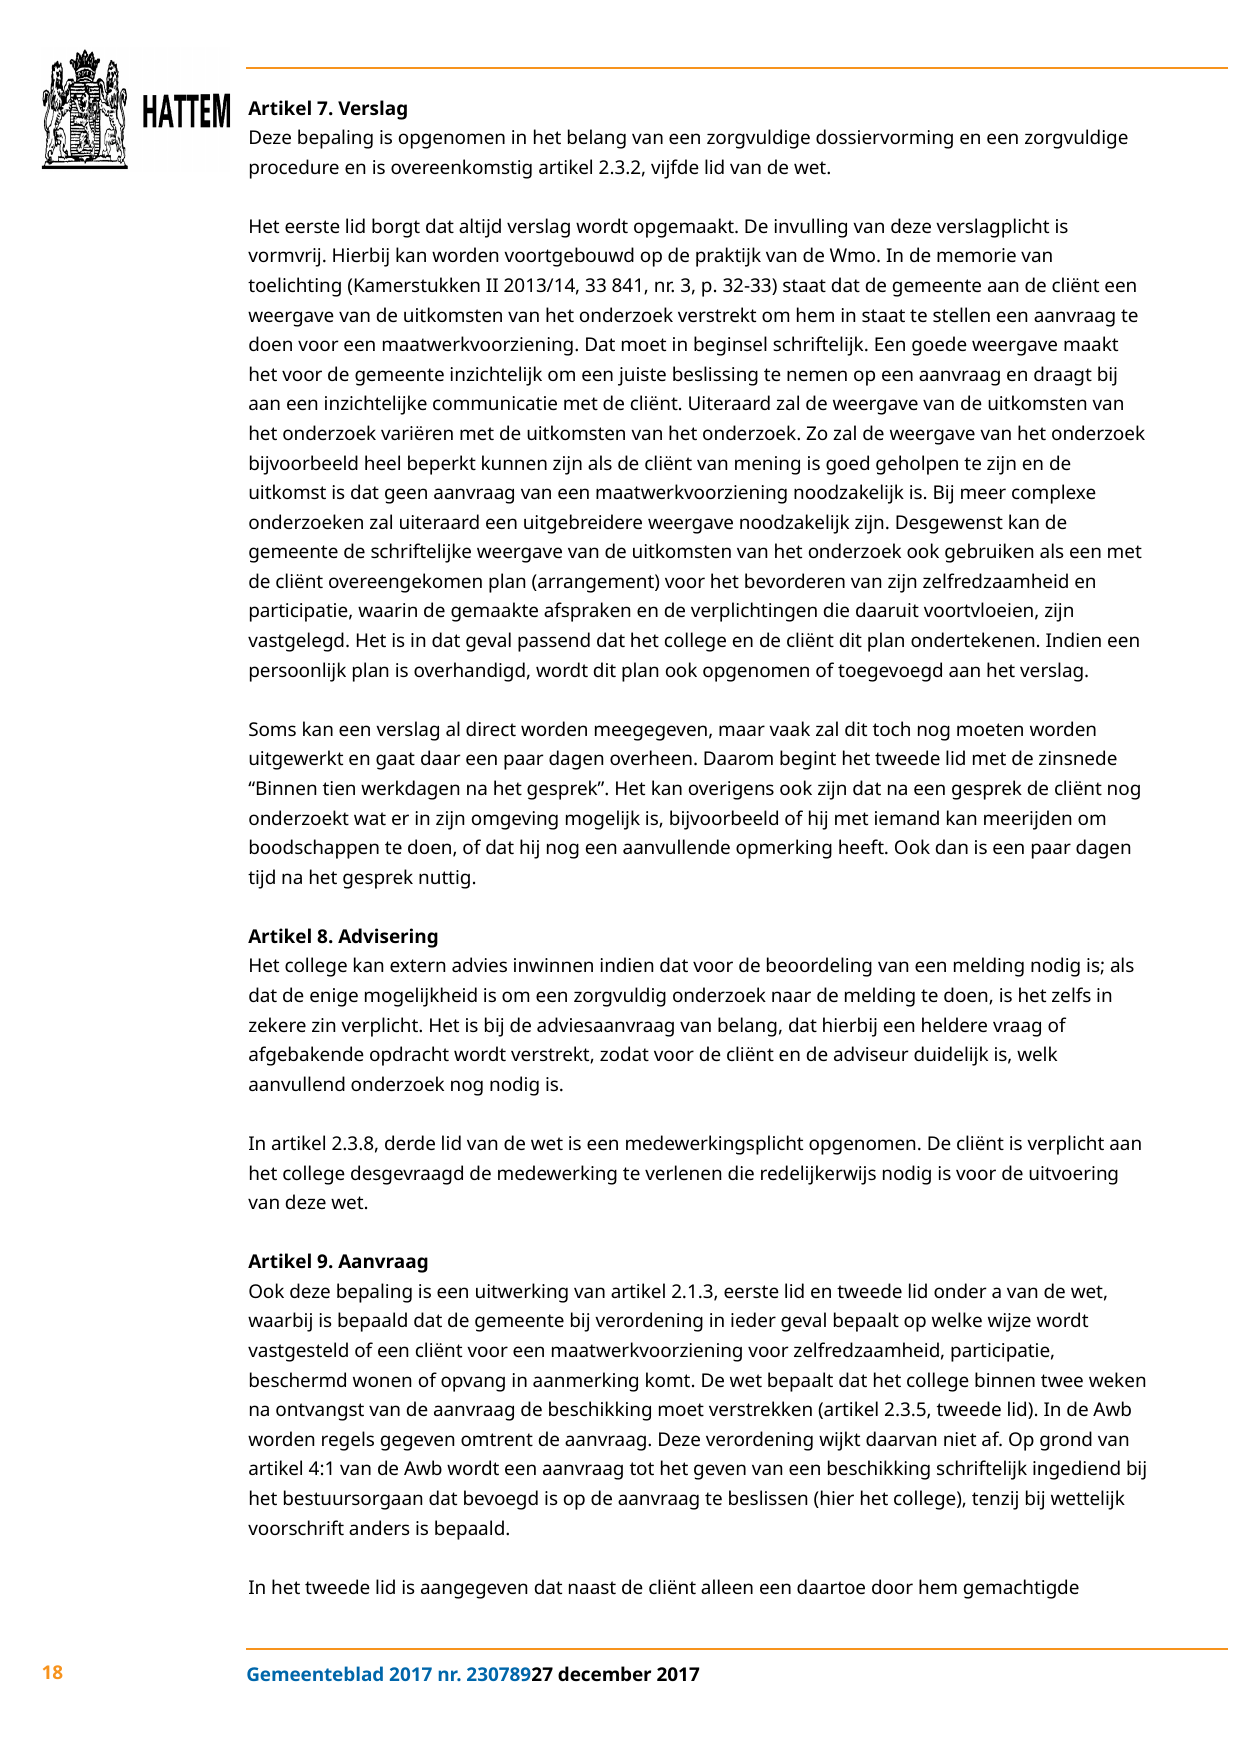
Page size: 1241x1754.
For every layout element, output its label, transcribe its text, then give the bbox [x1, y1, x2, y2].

text Artikel 9. Aanvraag [248, 1248, 1152, 1274]
text Het college kan extern advies inwinnen indien dat voor de beoordeling van een melding nodig is; als dat de enige mogelijkheid is om een zorgvuldig onderzoek naar de melding te doen, is het zelfs in zekere zin verplicht. Het is bij de adviesaanvraag van belang, dat hierbij een heldere vraag of afgebakende opdracht wordt verstrekt, zodat voor de cliënt en de adviseur duidelijk is, welk aanvullend onderzoek nog nodig is. [248, 953, 1152, 1097]
text Ook deze bepaling is een uitwerking van artikel 2.1.3, eerste lid en tweede lid onder a van de wet, waarbij is bepaald dat de gemeente bij verordening in ieder geval bepaalt op welke wijze wordt vastgesteld of een cliënt voor een maatwerkvoorziening voor zelfredzaamheid, participatie, beschermd wonen of opvang in aanmerking komt. De wet bepaalt dat het college binnen twee weken na ontvangst van de aanvraag de beschikking moet verstrekken (artikel 2.3.5, tweede lid). In de Awb worden regels gegeven omtrent de aanvraag. Deze verordening wijkt daarvan niet af. Op grond van artikel 4:1 van de Awb wordt een aanvraag tot het geven van een beschikking schriftelijk ingediend bij het bestuursorgaan dat bevoegd is op de aanvraag te beslissen (hier het college), tenzij bij wettelijk voorschrift anders is bepaald. [248, 1278, 1152, 1541]
text Het eerste lid borgt dat altijd verslag wordt opgemaakt. De invulling van deze verslagplicht is vormvrij. Hierbij kan worden voortgebouwd op de praktijk van de Wmo. In de memorie van toelichting (Kamerstukken II 2013/14, 33 841, nr. 3, p. 32-33) staat dat de gemeente aan de cliënt een weergave van de uitkomsten van het onderzoek verstrekt om hem in staat te stellen een aanvraag te doen voor een maatwerkvoorziening. Dat moet in beginsel schriftelijk. Een goede weergave maakt het voor de gemeente inzichtelijk om een juiste beslissing te nemen op een aanvraag en draagt bij aan een inzichtelijke communicatie met de cliënt. Uiteraard zal de weergave van de uitkomsten van het onderzoek variëren met de uitkomsten van het onderzoek. Zo zal de weergave van het onderzoek bijvoorbeeld heel beperkt kunnen zijn als de cliënt van mening is goed geholpen te zijn en de uitkomst is dat geen aanvraag van een maatwerkvoorziening noodzakelijk is. Bij meer complexe onderzoeken zal uiteraard een uitgebreidere weergave noodzakelijk zijn. Desgewenst kan de gemeente de schriftelijke weergave van de uitkomsten van het onderzoek ook gebruiken als een met de cliënt overeengekomen plan (arrangement) voor het bevorderen van zijn zelfredzaamheid en participatie, waarin de gemaakte afspraken en de verplichtingen die daaruit voortvloeien, zijn vastgelegd. Het is in dat geval passend dat het college en de cliënt dit plan ondertekenen. Indien een persoonlijk plan is overhandigd, wordt dit plan ook opgenomen of toegevoegd aan het verslag. [248, 213, 1152, 683]
text Soms kan een verslag al direct worden meegegeven, maar vaak zal dit toch nog moeten worden uitgewerkt en gaat daar een paar dagen overheen. Daarom begint het tweede lid met de zinsnede “Binnen tien werkdagen na het gesprek”. Het kan overigens ook zijn dat na een gesprek de cliënt nog onderzoekt wat er in zijn omgeving mogelijk is, bijvoorbeeld of hij met iemand kan meerijden om boodschappen te doen, of dat hij nog een aanvullende opmerking heeft. Ook dan is een paar dagen tijd na het gesprek nuttig. [248, 716, 1152, 890]
picture [41, 47, 231, 172]
text Artikel 7. Verslag [248, 95, 1152, 121]
text In artikel 2.3.8, derde lid van de wet is een medewerkingsplicht opgenomen. De cliënt is verplicht aan het college desgevraagd de medewerking te verlenen die redelijkerwijs nodig is voor de uitvoering van deze wet. [248, 1130, 1152, 1215]
text In het tweede lid is aangegeven dat naast de cliënt alleen een daartoe door hem gemachtigde [248, 1574, 1152, 1600]
text Deze bepaling is opgenomen in het belang van een zorgvuldige dossiervorming en een zorgvuldige procedure en is overeenkomstig artikel 2.3.2, vijfde lid van de wet. [248, 124, 1152, 180]
text Artikel 8. Advisering [248, 923, 1152, 949]
